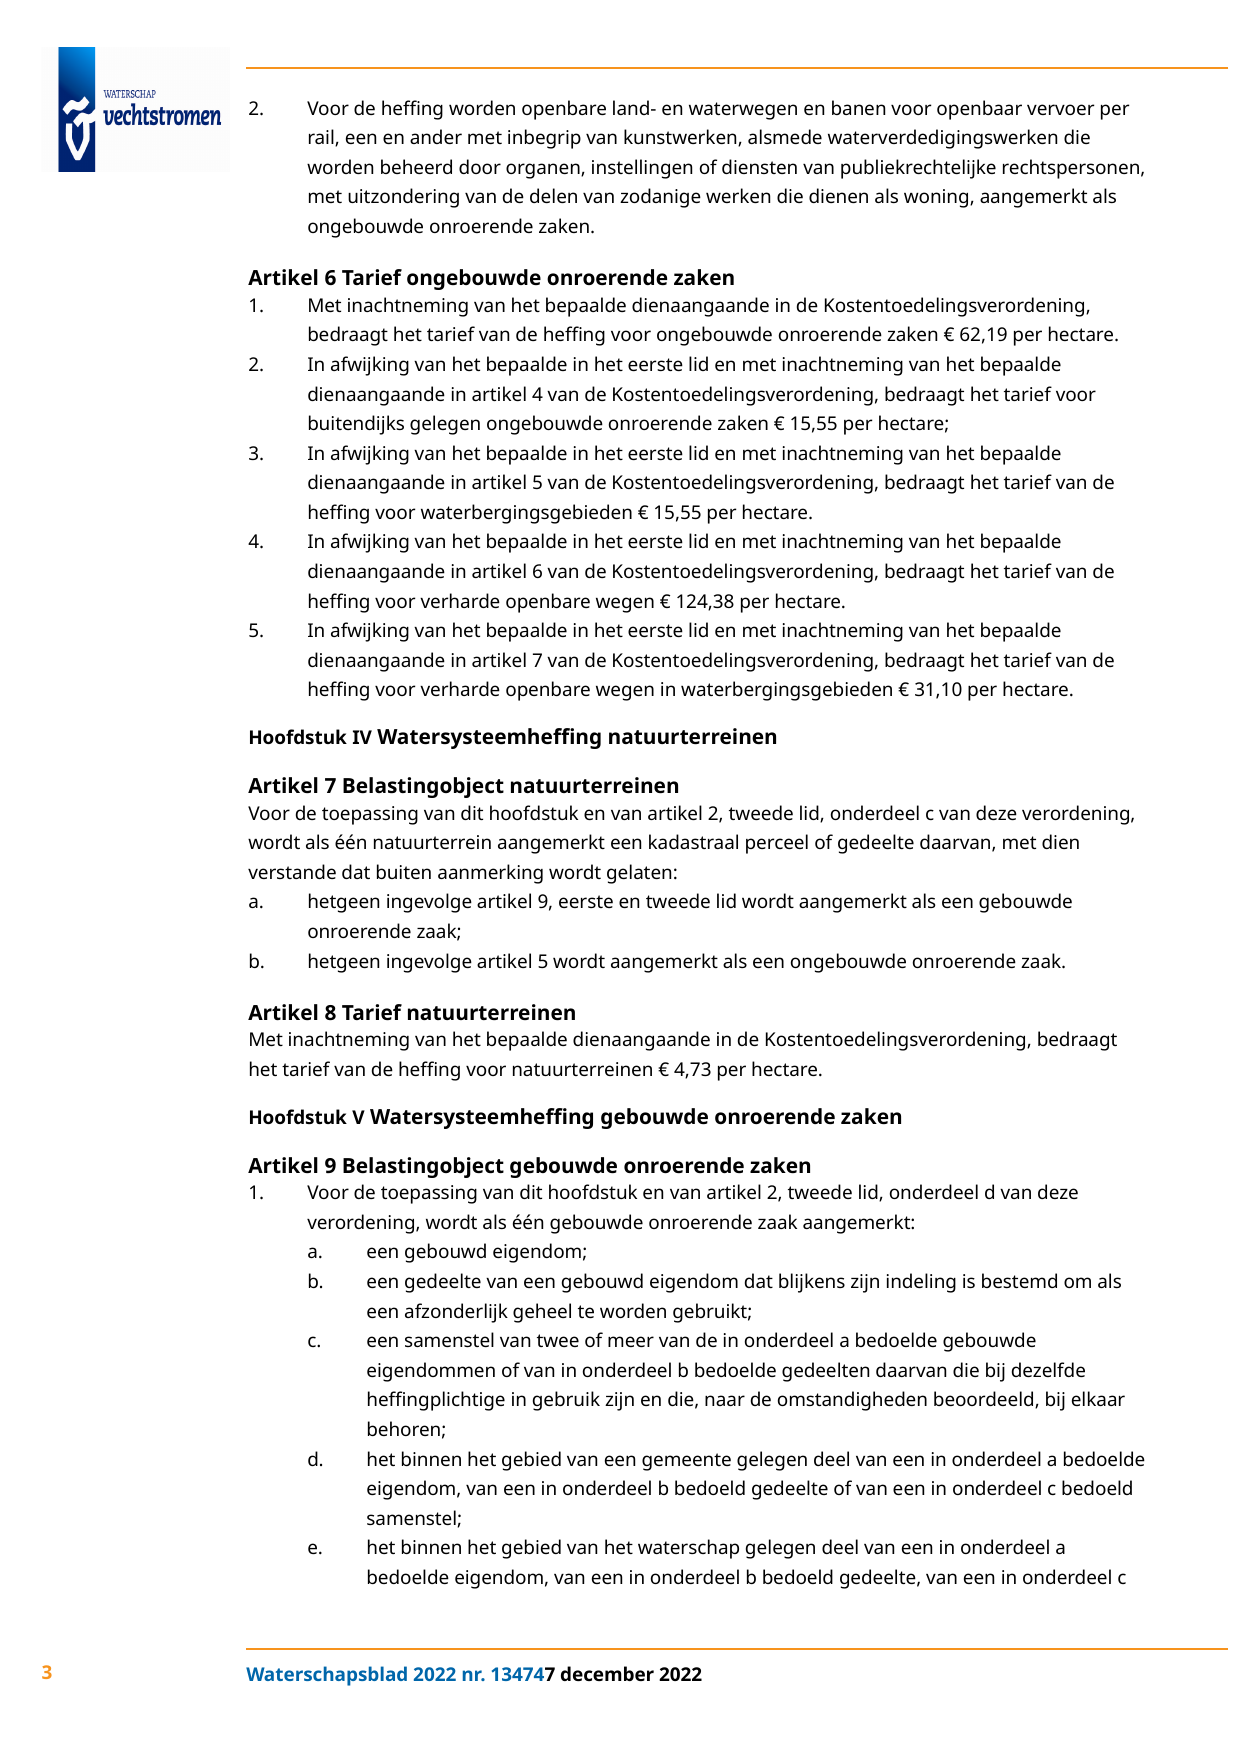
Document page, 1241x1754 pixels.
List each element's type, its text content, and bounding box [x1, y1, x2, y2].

list hetgeen ingevolge artikel 5 wordt aangemerkt als een ongebouwde onroerende zaak. [248, 948, 1152, 973]
list In afwijking van het bepaalde in het eerste lid en met inachtneming van het bepaalde dienaangaande in artikel 7 van de Kostentoedelingsverordening, bedraagt het tarief van de heffing voor verharde openbare wegen in waterbergingsgebieden € 31,10 per hectare. [248, 617, 1152, 702]
text Hoofdstuk V Watersysteemheffing gebouwde onroerende zaken [248, 1102, 1152, 1130]
list een gedeelte van een gebouwd eigendom dat blijkens zijn indeling is bestemd om als een afzonderlijk geheel te worden gebruikt; [307, 1268, 1152, 1324]
list een gebouwd eigendom; [307, 1239, 1152, 1264]
text Artikel 7 Belastingobject natuurterreinen [248, 771, 1152, 800]
picture [41, 47, 231, 172]
list In afwijking van het bepaalde in het eerste lid en met inachtneming van het bepaalde dienaangaande in artikel 5 van de Kostentoedelingsverordening, bedraagt het tarief van de heffing voor waterbergingsgebieden € 15,55 per hectare. [248, 440, 1152, 525]
text Voor de toepassing van dit hoofdstuk en van artikel 2, tweede lid, onderdeel c van deze verordening, wordt als één natuurterrein aangemerkt een kadastraal perceel of gedeelte daarvan, met dien verstande dat buiten aanmerking wordt gelaten: [248, 800, 1152, 885]
list Voor de toepassing van dit hoofdstuk en van artikel 2, tweede lid, onderdeel d van deze verordening, wordt als één gebouwde onroerende zaak aangemerkt: [248, 1179, 1152, 1235]
text Artikel 6 Tarief ongebouwde onroerende zaken [248, 263, 1152, 292]
text Artikel 9 Belastingobject gebouwde onroerende zaken [248, 1151, 1152, 1179]
list Met inachtneming van het bepaalde dienaangaande in de Kostentoedelingsverordening, bedraagt het tarief van de heffing voor ongebouwde onroerende zaken € 62,19 per hectare. [248, 292, 1152, 347]
list In afwijking van het bepaalde in het eerste lid en met inachtneming van het bepaalde dienaangaande in artikel 4 van de Kostentoedelingsverordening, bedraagt het tarief voor buitendijks gelegen ongebouwde onroerende zaken € 15,55 per hectare; [248, 351, 1152, 436]
list hetgeen ingevolge artikel 9, eerste en tweede lid wordt aangemerkt als een gebouwde onroerende zaak; [248, 889, 1152, 944]
list In afwijking van het bepaalde in het eerste lid en met inachtneming van het bepaalde dienaangaande in artikel 6 van de Kostentoedelingsverordening, bedraagt het tarief van de heffing voor verharde openbare wegen € 124,38 per hectare. [248, 529, 1152, 613]
list het binnen het gebied van een gemeente gelegen deel van een in onderdeel a bedoelde eigendom, van een in onderdeel b bedoeld gedeelte of van een in onderdeel c bedoeld samenstel; [307, 1446, 1152, 1531]
text Met inachtneming van het bepaalde dienaangaande in de Kostentoedelingsverordening, bedraagt het tarief van de heffing voor natuurterreinen € 4,73 per hectare. [248, 1027, 1152, 1082]
list Voor de heffing worden openbare land- en waterwegen en banen voor openbaar vervoer per rail, een en ander met inbegrip van kunstwerken, alsmede waterverdedigingswerken die worden beheerd door organen, instellingen of diensten van publiekrechtelijke rechtspersonen, met uitzondering van de delen van zodanige werken die dienen als woning, aangemerkt als ongebouwde onroerende zaken. [248, 95, 1152, 239]
text Artikel 8 Tarief natuurterreinen [248, 998, 1152, 1027]
text Hoofdstuk IV Watersysteemheffing natuurterreinen [248, 722, 1152, 751]
list een samenstel van twee of meer van de in onderdeel a bedoelde gebouwde eigendommen of van in onderdeel b bedoelde gedeelten daarvan die bij dezelfde heffingplichtige in gebruik zijn en die, naar de omstandigheden beoordeeld, bij elkaar behoren; [307, 1327, 1152, 1442]
list het binnen het gebied van het waterschap gelegen deel van een in onderdeel a bedoelde eigendom, van een in onderdeel b bedoeld gedeelte, van een in onderdeel c [307, 1534, 1152, 1590]
